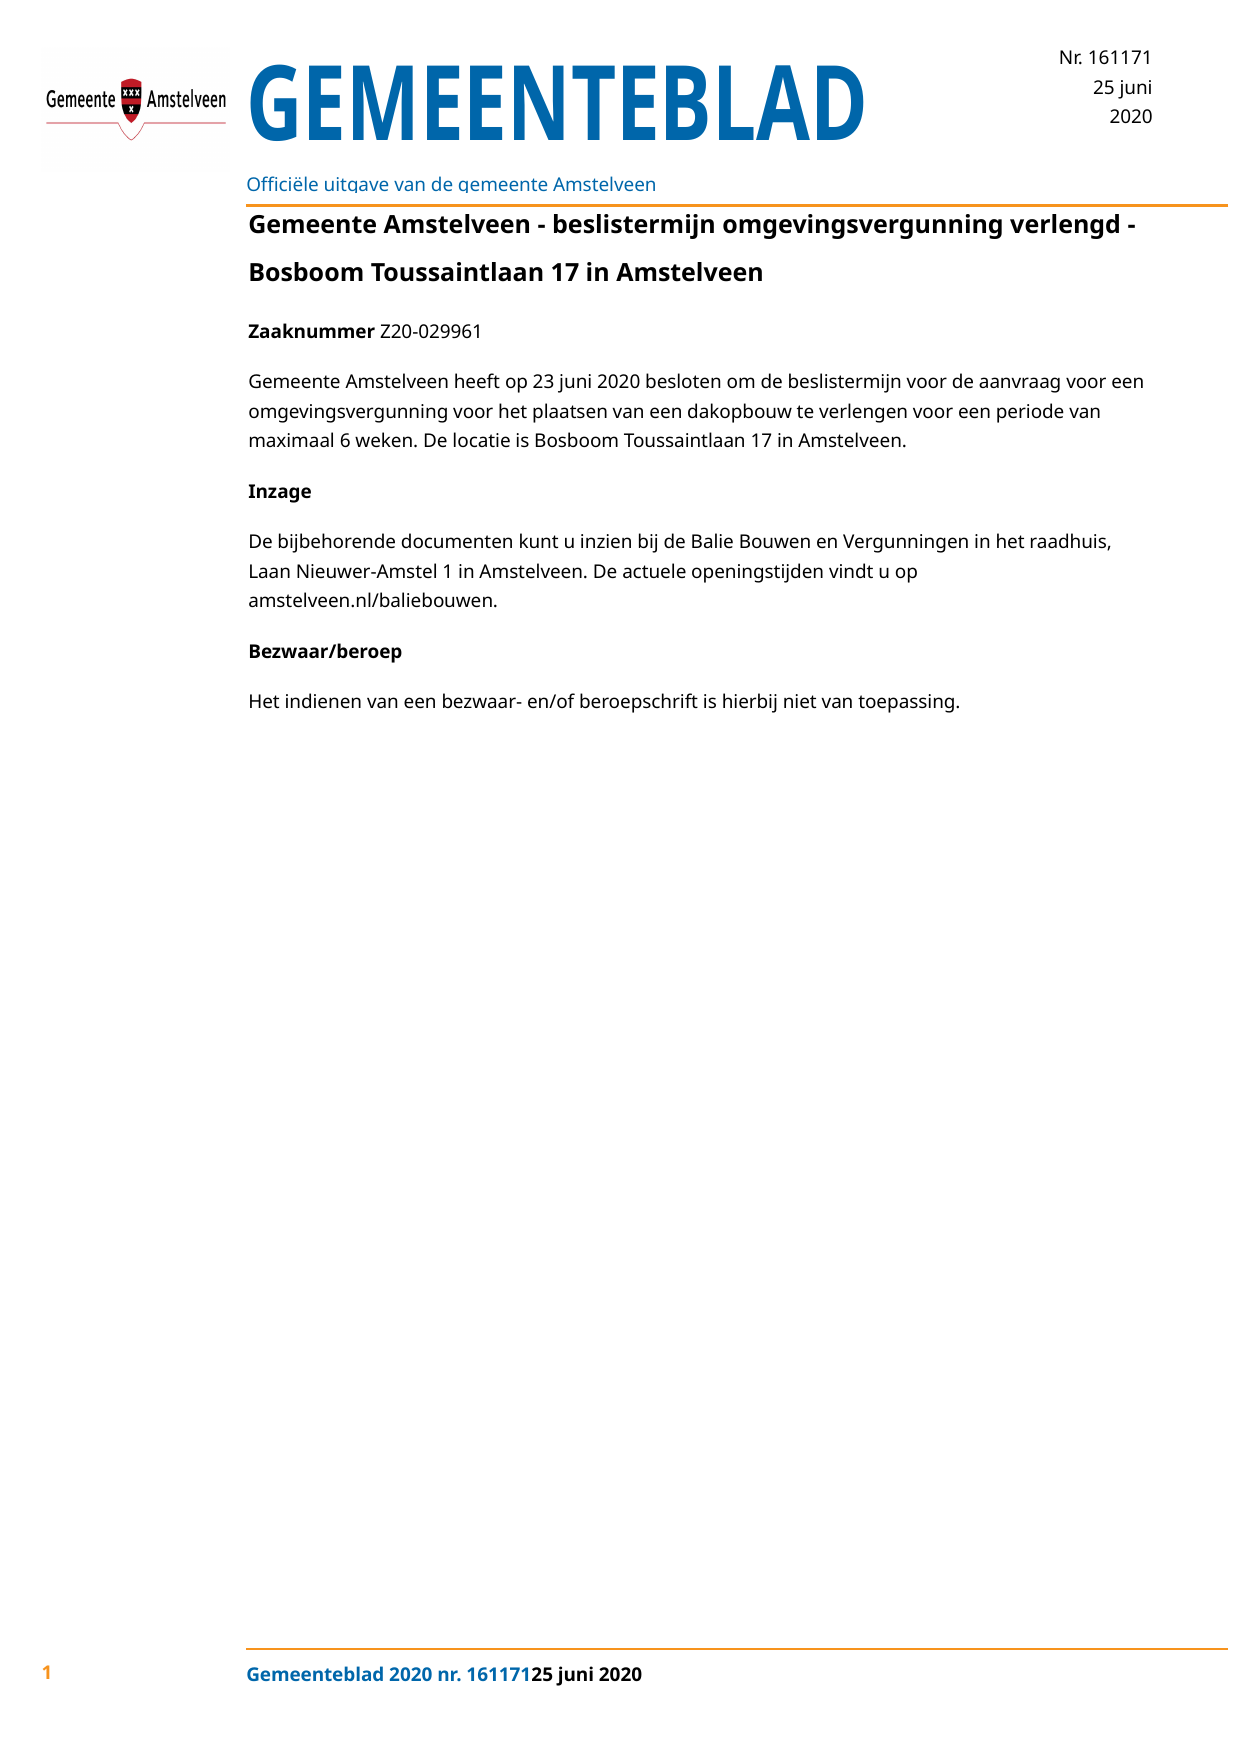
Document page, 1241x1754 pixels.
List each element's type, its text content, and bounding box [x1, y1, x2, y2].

text Gemeente Amstelveen heeft op 23 juni 2020 besloten om de beslistermijn voor de aanvraag voor een omgevingsvergunning voor het plaatsen van een dakopbouw te verlengen voor een periode van maximaal 6 weken. De locatie is Bosboom Toussaintlaan 17 in Amstelveen. [248, 368, 1152, 453]
text Bezwaar/beroep [248, 638, 1152, 664]
text De bijbehorende documenten kunt u inzien bij de Balie Bouwen en Vergunningen in het raadhuis, Laan Nieuwer-Amstel 1 in Amstelveen. De actuele openingstijden vindt u op amstelveen.nl/baliebouwen. [248, 528, 1152, 613]
text Het indienen van een bezwaar- en/of beroepschrift is hierbij niet van toepassing. [248, 688, 1152, 714]
text Inzage [248, 478, 1152, 504]
text Zaaknummer Z20-029961 [248, 318, 1152, 344]
picture [41, 47, 231, 172]
text Gemeente Amstelveen - beslistermijn omgevingsvergunning verlengd - Bosboom Toussaintlaan 17 in Amstelveen [248, 207, 1152, 288]
